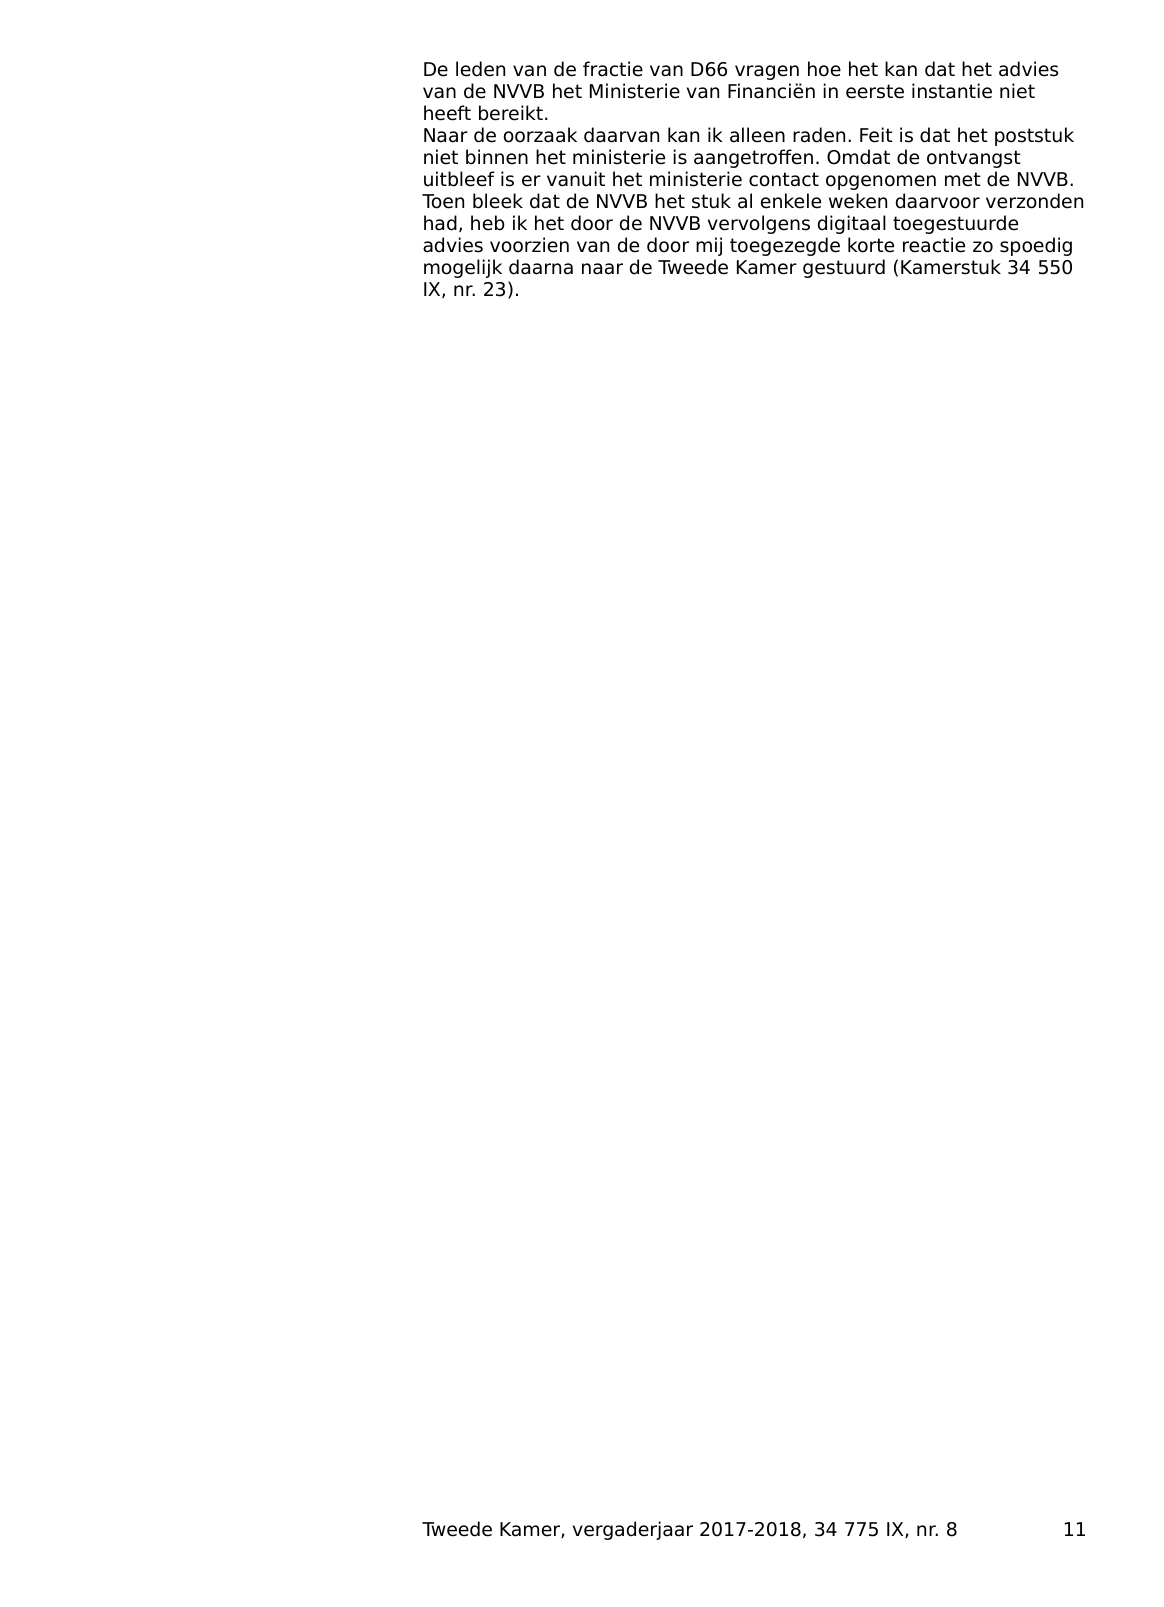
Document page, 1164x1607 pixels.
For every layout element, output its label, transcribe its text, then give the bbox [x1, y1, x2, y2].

text Naar de oorzaak daarvan kan ik alleen raden. Feit is dat het poststuk niet binnen het ministerie is aangetroffen. Omdat de ontvangst uitbleef is er vanuit het ministerie contact opgenomen met de NVVB. Toen bleek dat de NVVB het stuk al enkele weken daarvoor verzonden had, heb ik het door de NVVB vervolgens digitaal toegestuurde advies voorzien van de door mij toegezegde korte reactie zo spoedig mogelijk daarna naar de Tweede Kamer gestuurd (Kamerstuk 34 550 IX, nr. 23). [422, 125, 1087, 301]
text De leden van de fractie van D66 vragen hoe het kan dat het advies van de NVVB het Ministerie van Financiën in eerste instantie niet heeft bereikt. [422, 59, 1087, 125]
